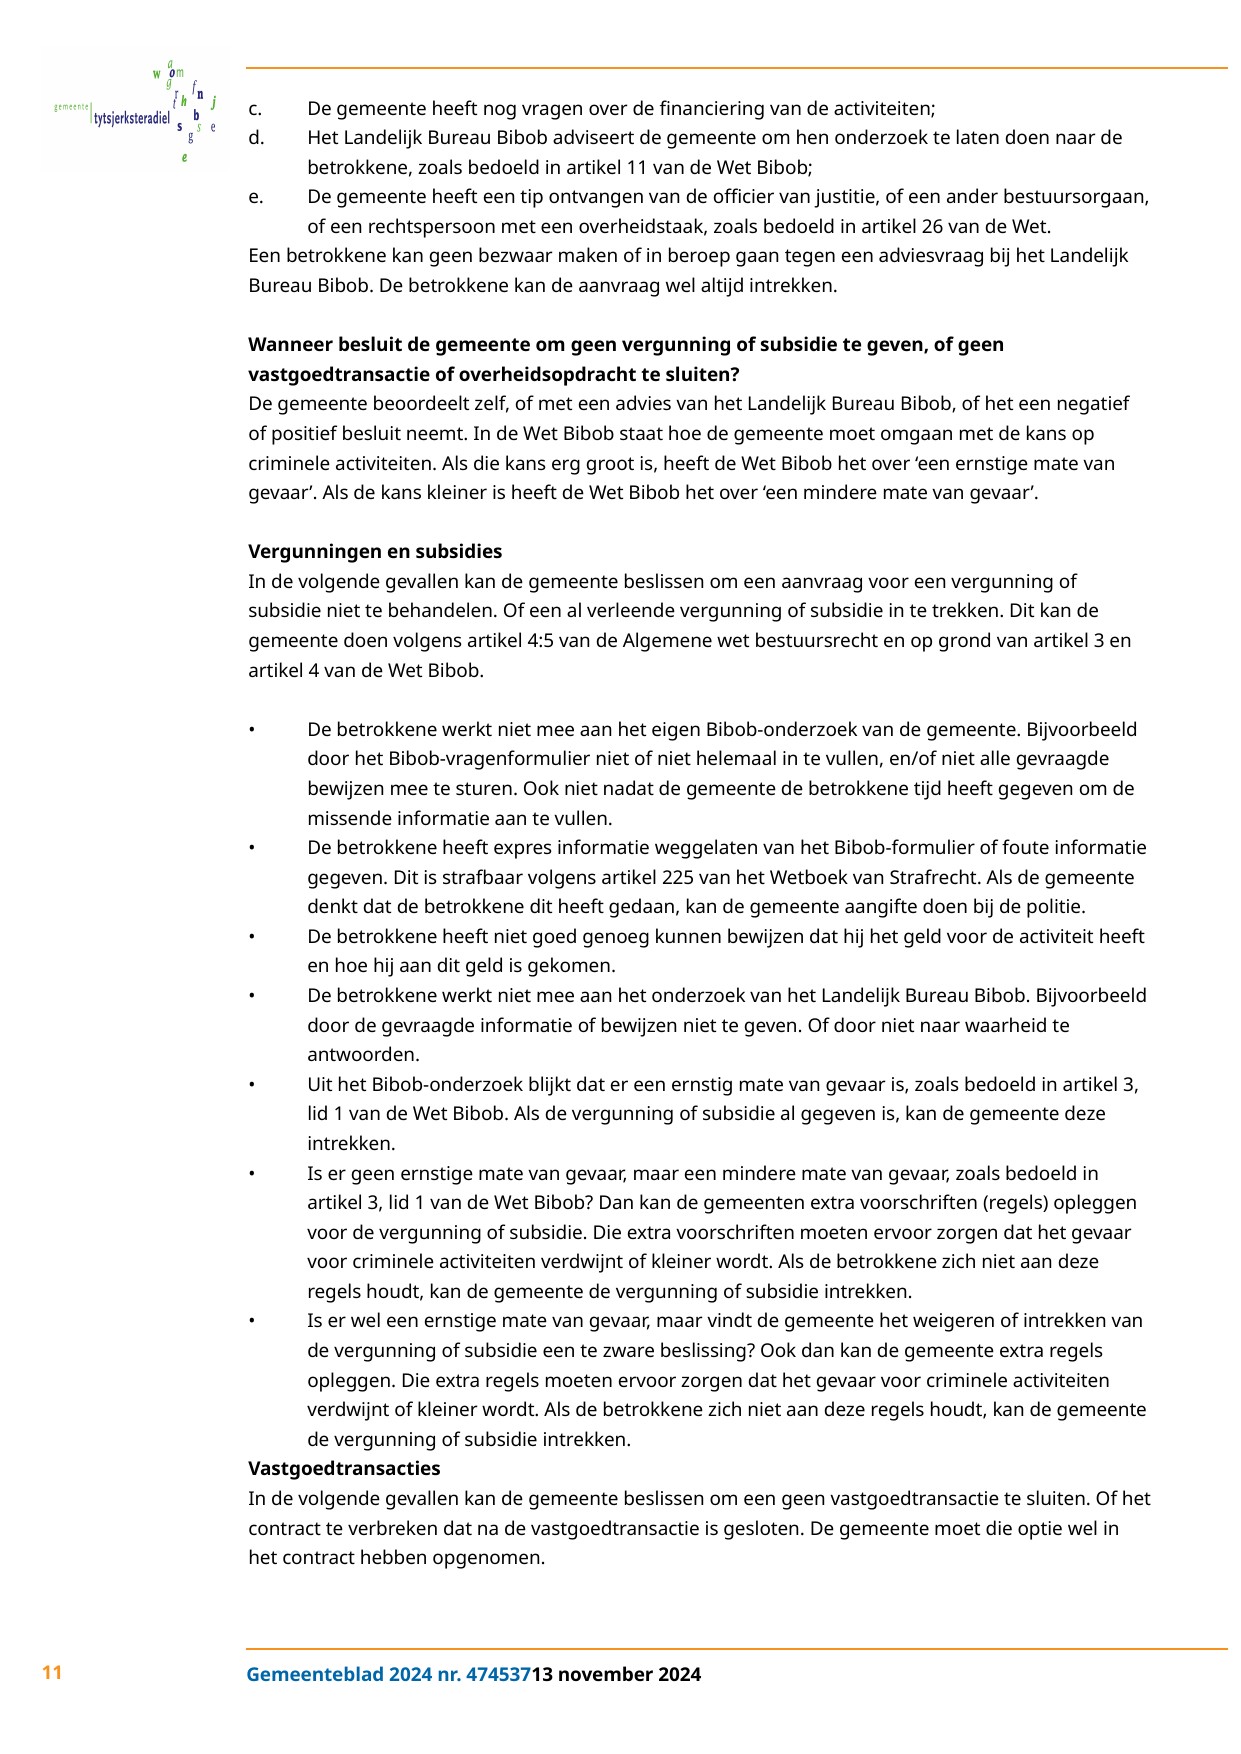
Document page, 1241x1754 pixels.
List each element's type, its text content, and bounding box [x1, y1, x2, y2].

list Het Landelijk Bureau Bibob adviseert de gemeente om hen onderzoek te laten doen naar de betrokkene, zoals bedoeld in artikel 11 van de Wet Bibob; [248, 124, 1152, 180]
list Is er geen ernstige mate van gevaar, maar een mindere mate van gevaar, zoals bedoeld in artikel 3, lid 1 van de Wet Bibob? Dan kan de gemeenten extra voorschriften (regels) opleggen voor de vergunning of subsidie. Die extra voorschriften moeten ervoor zorgen dat het gevaar voor criminele activiteiten verdwijnt of kleiner wordt. Als de betrokkene zich niet aan deze regels houdt, kan de gemeente de vergunning of subsidie intrekken. [248, 1160, 1152, 1304]
list De betrokkene werkt niet mee aan het onderzoek van het Landelijk Bureau Bibob. Bijvoorbeeld door de gevraagde informatie of bewijzen niet te geven. Of door niet naar waarheid te antwoorden. [248, 982, 1152, 1067]
list De betrokkene heeft expres informatie weggelaten van het Bibob-formulier of foute informatie gegeven. Dit is strafbaar volgens artikel 225 van het Wetboek van Strafrecht. Als de gemeente denkt dat de betrokkene dit heeft gedaan, kan de gemeente aangifte doen bij de politie. [248, 834, 1152, 919]
text Een betrokkene kan geen bezwaar maken of in beroep gaan tegen een adviesvraag bij het Landelijk Bureau Bibob. De betrokkene kan de aanvraag wel altijd intrekken. [248, 243, 1152, 298]
list De betrokkene werkt niet mee aan het eigen Bibob-onderzoek van de gemeente. Bijvoorbeeld door het Bibob-vragenformulier niet of niet helemaal in te vullen, en/of niet alle gevraagde bewijzen mee te sturen. Ook niet nadat de gemeente de betrokkene tijd heeft gegeven om de missende informatie aan te vullen. [248, 716, 1152, 831]
picture [41, 47, 231, 172]
list Is er wel een ernstige mate van gevaar, maar vindt de gemeente het weigeren of intrekken van de vergunning of subsidie een te zware beslissing? Ook dan kan de gemeente extra regels opleggen. Die extra regels moeten ervoor zorgen dat het gevaar voor criminele activiteiten verdwijnt of kleiner wordt. Als de betrokkene zich niet aan deze regels houdt, kan de gemeente de vergunning of subsidie intrekken. [248, 1308, 1152, 1452]
list De gemeente heeft nog vragen over de financiering van de activiteiten; [248, 95, 1152, 121]
text De gemeente beoordeelt zelf, of met een advies van het Landelijk Bureau Bibob, of het een negatief of positief besluit neemt. In de Wet Bibob staat hoe de gemeente moet omgaan met de kans op criminele activiteiten. Als die kans erg groot is, heeft de Wet Bibob het over ‘een ernstige mate van gevaar’. Als de kans kleiner is heeft de Wet Bibob het over ‘een mindere mate van gevaar’. [248, 391, 1152, 505]
text In de volgende gevallen kan de gemeente beslissen om een geen vastgoedtransactie te sluiten. Of het contract te verbreken dat na de vastgoedtransactie is gesloten. De gemeente moet die optie wel in het contract hebben opgenomen. [248, 1485, 1152, 1570]
text Vastgoedtransacties [248, 1456, 1152, 1481]
list De gemeente heeft een tip ontvangen van de officier van justitie, of een ander bestuursorgaan, of een rechtspersoon met een overheidstaak, zoals bedoeld in artikel 26 van de Wet. [248, 183, 1152, 239]
list Uit het Bibob-onderzoek blijkt dat er een ernstig mate van gevaar is, zoals bedoeld in artikel 3, lid 1 van de Wet Bibob. Als de vergunning of subsidie al gegeven is, kan de gemeente deze intrekken. [248, 1071, 1152, 1156]
text Vergunningen en subsidies [248, 538, 1152, 564]
text Wanneer besluit de gemeente om geen vergunning of subsidie te geven, of geen vastgoedtransactie of overheidsopdracht te sluiten? [248, 331, 1152, 387]
text In de volgende gevallen kan de gemeente beslissen om een aanvraag voor een vergunning of subsidie niet te behandelen. Of een al verleende vergunning of subsidie in te trekken. Dit kan de gemeente doen volgens artikel 4:5 van de Algemene wet bestuursrecht en op grond van artikel 3 en artikel 4 van de Wet Bibob. [248, 568, 1152, 683]
list De betrokkene heeft niet goed genoeg kunnen bewijzen dat hij het geld voor de activiteit heeft en hoe hij aan dit geld is gekomen. [248, 923, 1152, 978]
